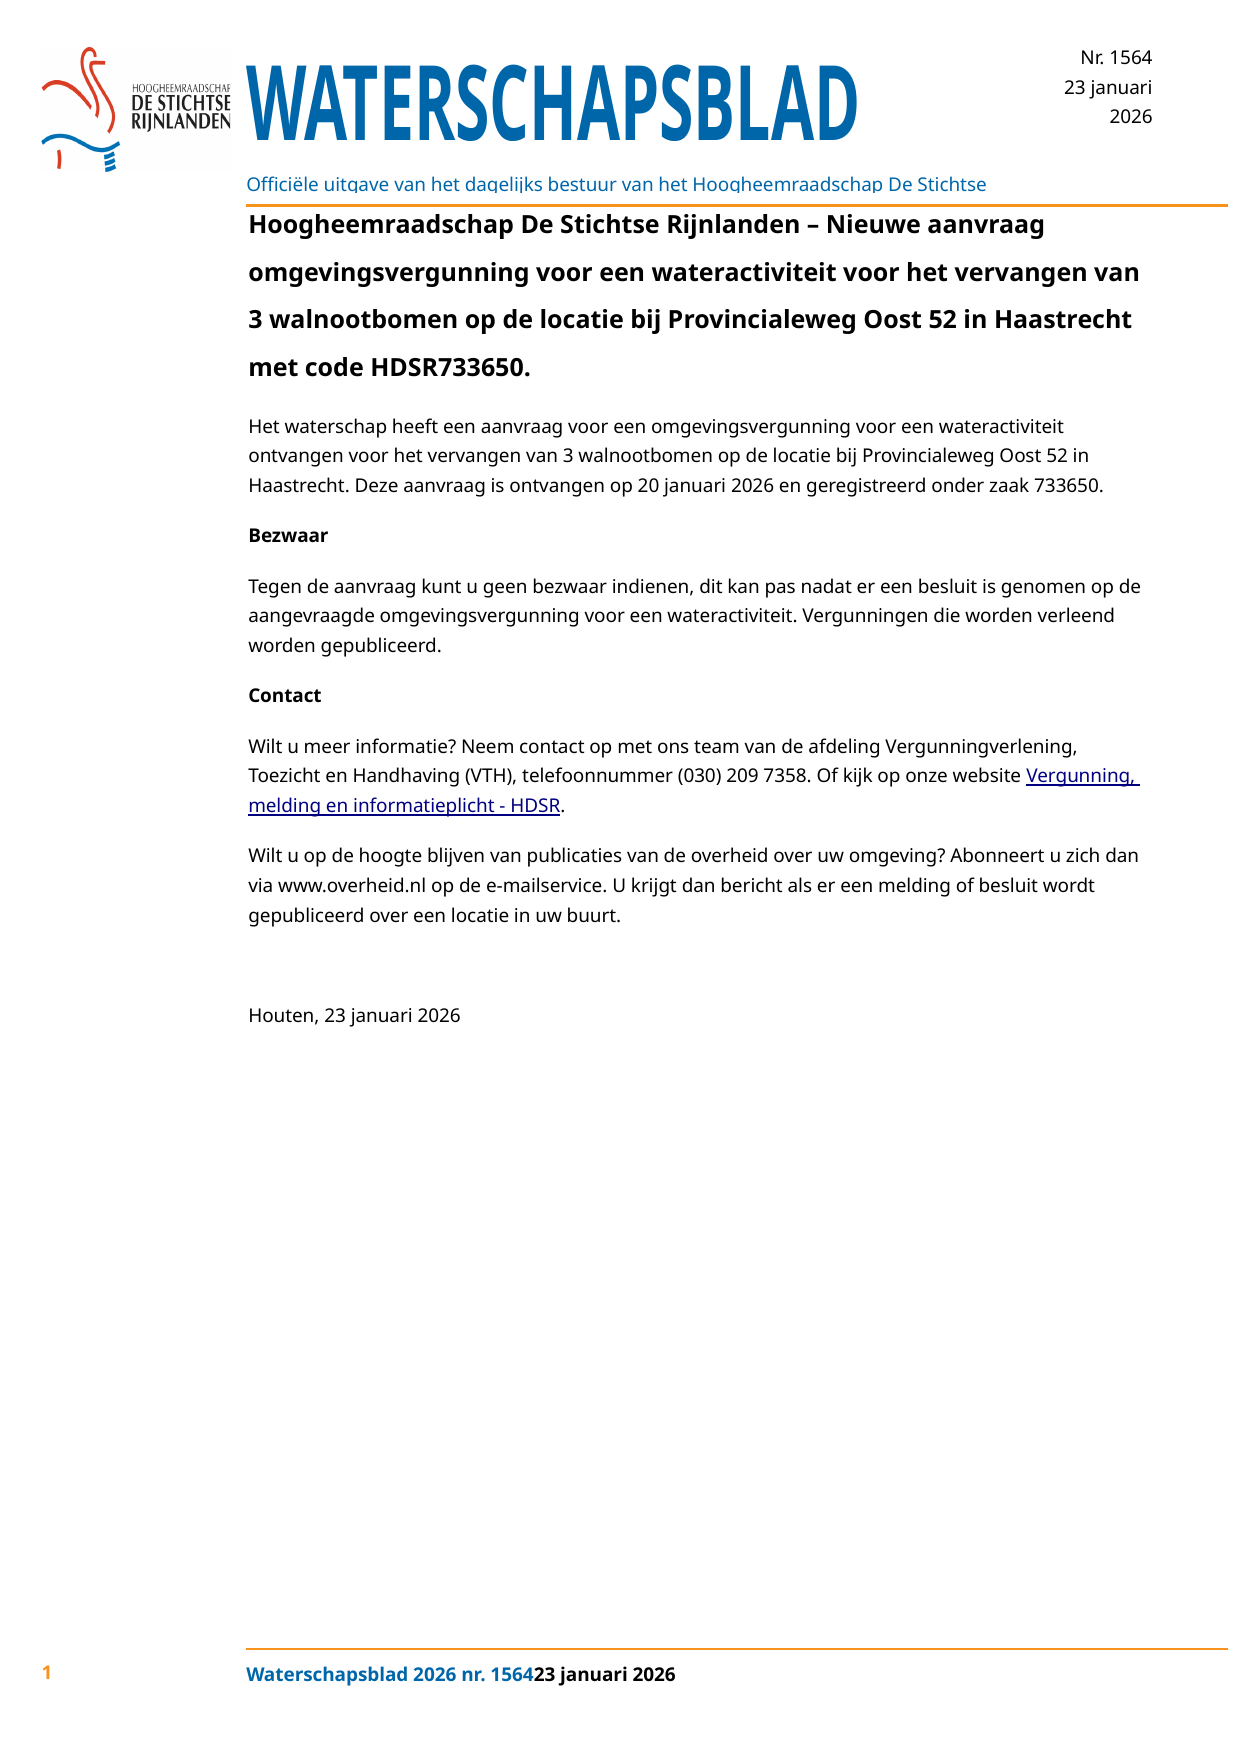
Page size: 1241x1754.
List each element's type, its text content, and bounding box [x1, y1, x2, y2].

text Contact [248, 683, 1152, 708]
text Hoogheemraadschap De Stichtse Rijnlanden – Nieuwe aanvraag omgevingsvergunning voor een wateractiviteit voor het vervangen van 3 walnootbomen op de locatie bij Provincialeweg Oost 52 in Haastrecht met code HDSR733650. [248, 207, 1152, 384]
text Bezwaar [248, 523, 1152, 548]
text Wilt u meer informatie? Neem contact op met ons team van de afdeling Vergunningverlening, Toezicht en Handhaving (VTH), telefoonnummer (030) 209 7358. Of kijk op onze website Vergunning, melding en informatieplicht - HDSR. [248, 733, 1152, 818]
picture [41, 47, 231, 172]
text Tegen de aanvraag kunt u geen bezwaar indienen, dit kan pas nadat er een besluit is genomen op de aangevraagde omgevingsvergunning voor een wateractiviteit. Vergunningen die worden verleend worden gepubliceerd. [248, 573, 1152, 658]
text Het waterschap heeft een aanvraag voor een omgevingsvergunning voor een wateractiviteit ontvangen voor het vervangen van 3 walnootbomen op de locatie bij Provincialeweg Oost 52 in Haastrecht. Deze aanvraag is ontvangen op 20 januari 2026 en geregistreerd onder zaak 733650. [248, 413, 1152, 498]
text Houten, 23 januari 2026 [248, 1003, 1152, 1028]
text Wilt u op de hoogte blijven van publicaties van de overheid over uw omgeving? Abonneert u zich dan via www.overheid.nl op de e-mailservice. U krijgt dan bericht als er een melding of besluit wordt gepubliceerd over een locatie in uw buurt. [248, 843, 1152, 928]
